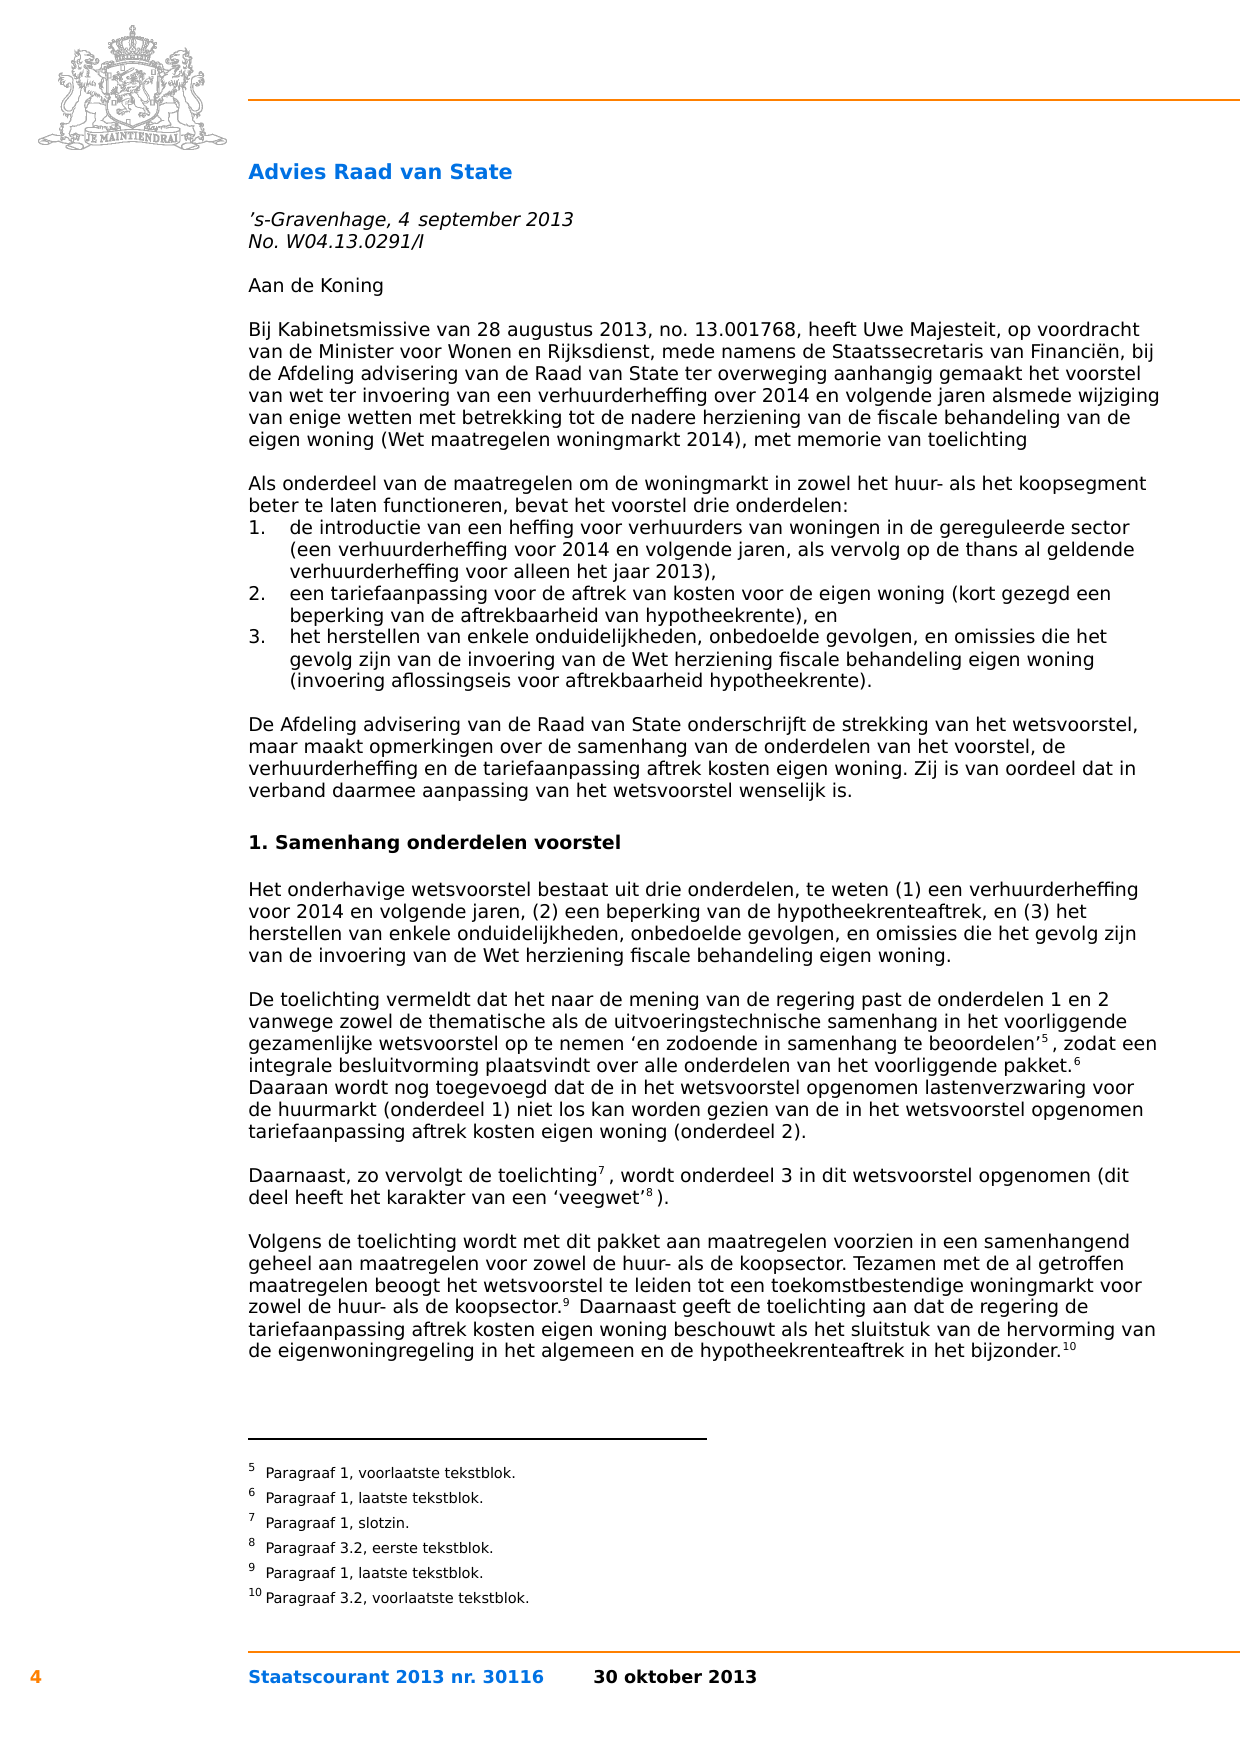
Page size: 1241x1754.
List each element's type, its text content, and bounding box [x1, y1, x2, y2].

text Paragraaf 1, laatste tekstblok. [248, 1561, 1163, 1583]
text De Afdeling advisering van de Raad van State onderschrijft de strekking van het wetsvoorstel, maar maakt opmerkingen over de samenhang van de onderdelen van het voorstel, de verhuurderheffing en de tariefaanpassing aftrek kosten eigen woning. Zij is van oordeel dat in verband daarmee aanpassing van het wetsvoorstel wenselijk is. [248, 714, 1163, 802]
text Daarnaast, zo vervolgt de toelichting, wordt onderdeel 3 in dit wetsvoorstel opgenomen (dit deel heeft het karakter van een ‘veegwet’). [248, 1165, 1163, 1209]
text Het onderhavige wetsvoorstel bestaat uit drie onderdelen, te weten (1) een verhuurderheffing voor 2014 en volgende jaren, (2) een beperking van de hypotheekrenteaftrek, en (3) het herstellen van enkele onduidelijkheden, onbedoelde gevolgen, en omissies die het gevolg zijn van de invoering van de Wet herziening fiscale behandeling eigen woning. [248, 879, 1163, 967]
text No. W04.13.0291/I [248, 231, 1163, 253]
text De toelichting vermeldt dat het naar de mening van de regering past de onderdelen 1 en 2 vanwege zowel de thematische als de uitvoeringstechnische samenhang in het voorliggende gezamenlijke wetsvoorstel op te nemen ‘en zodoende in samenhang te beoordelen’, zodat een integrale besluitvorming plaatsvindt over alle onderdelen van het voorliggende pakket. Daaraan wordt nog toegevoegd dat de in het wetsvoorstel opgenomen lastenverzwaring voor de huurmarkt (onderdeel 1) niet los kan worden gezien van de in het wetsvoorstel opgenomen tariefaanpassing aftrek kosten eigen woning (onderdeel 2). [248, 989, 1163, 1143]
text 1. de introductie van een heffing voor verhuurders van woningen in de gereguleerde sector (een verhuurderheffing voor 2014 en volgende jaren, als vervolg op de thans al geldende verhuurderheffing voor alleen het jaar 2013), [248, 517, 1163, 582]
text Bij Kabinetsmissive van 28 augustus 2013, no. 13.001768, heeft Uwe Majesteit, op voordracht van de Minister voor Wonen en Rijksdienst, mede namens de Staatssecretaris van Financiën, bij de Afdeling advisering van de Raad van State ter overweging aanhangig gemaakt het voorstel van wet ter invoering van een verhuurderheffing over 2014 en volgende jaren alsmede wijziging van enige wetten met betrekking tot de nadere herziening van de fiscale behandeling van de eigen woning (Wet maatregelen woningmarkt 2014), met memorie van toelichting [248, 319, 1163, 451]
text 2. een tariefaanpassing voor de aftrek van kosten voor de eigen woning (kort gezegd een beperking van de aftrekbaarheid van hypotheekrente), en [248, 582, 1163, 626]
text ’s-Gravenhage, 4 september 2013 [248, 209, 1163, 231]
picture [38, 25, 227, 150]
text Paragraaf 3.2, voorlaatste tekstblok. [248, 1586, 1163, 1608]
text Volgens de toelichting wordt met dit pakket aan maatregelen voorzien in een samenhangend geheel aan maatregelen voor zowel de huur- als de koopsector. Tezamen met de al getroffen maatregelen beoogt het wetsvoorstel te leiden tot een toekomstbestendige woningmarkt voor zowel de huur- als de koopsector. Daarnaast geeft de toelichting aan dat de regering de tariefaanpassing aftrek kosten eigen woning beschouwt als het sluitstuk van de hervorming van de eigenwoningregeling in het algemeen en de hypotheekrenteaftrek in het bijzonder. [248, 1231, 1163, 1362]
text 3. het herstellen van enkele onduidelijkheden, onbedoelde gevolgen, en omissies die het gevolg zijn van de invoering van de Wet herziening fiscale behandeling eigen woning (invoering aflossingseis voor aftrekbaarheid hypotheekrente). [248, 626, 1163, 692]
text Paragraaf 1, slotzin. [248, 1511, 1163, 1533]
text Paragraaf 1, voorlaatste tekstblok. [248, 1461, 1163, 1483]
text Paragraaf 1, laatste tekstblok. [248, 1486, 1163, 1508]
text Als onderdeel van de maatregelen om de woningmarkt in zowel het huur- als het koopsegment beter te laten functioneren, bevat het voorstel drie onderdelen: [248, 473, 1163, 517]
subtitle Advies Raad van State [248, 160, 1163, 184]
text Aan de Koning [248, 275, 1163, 297]
text Paragraaf 3.2, eerste tekstblok. [248, 1536, 1163, 1558]
subtitle 1. Samenhang onderdelen voorstel [248, 832, 1163, 854]
